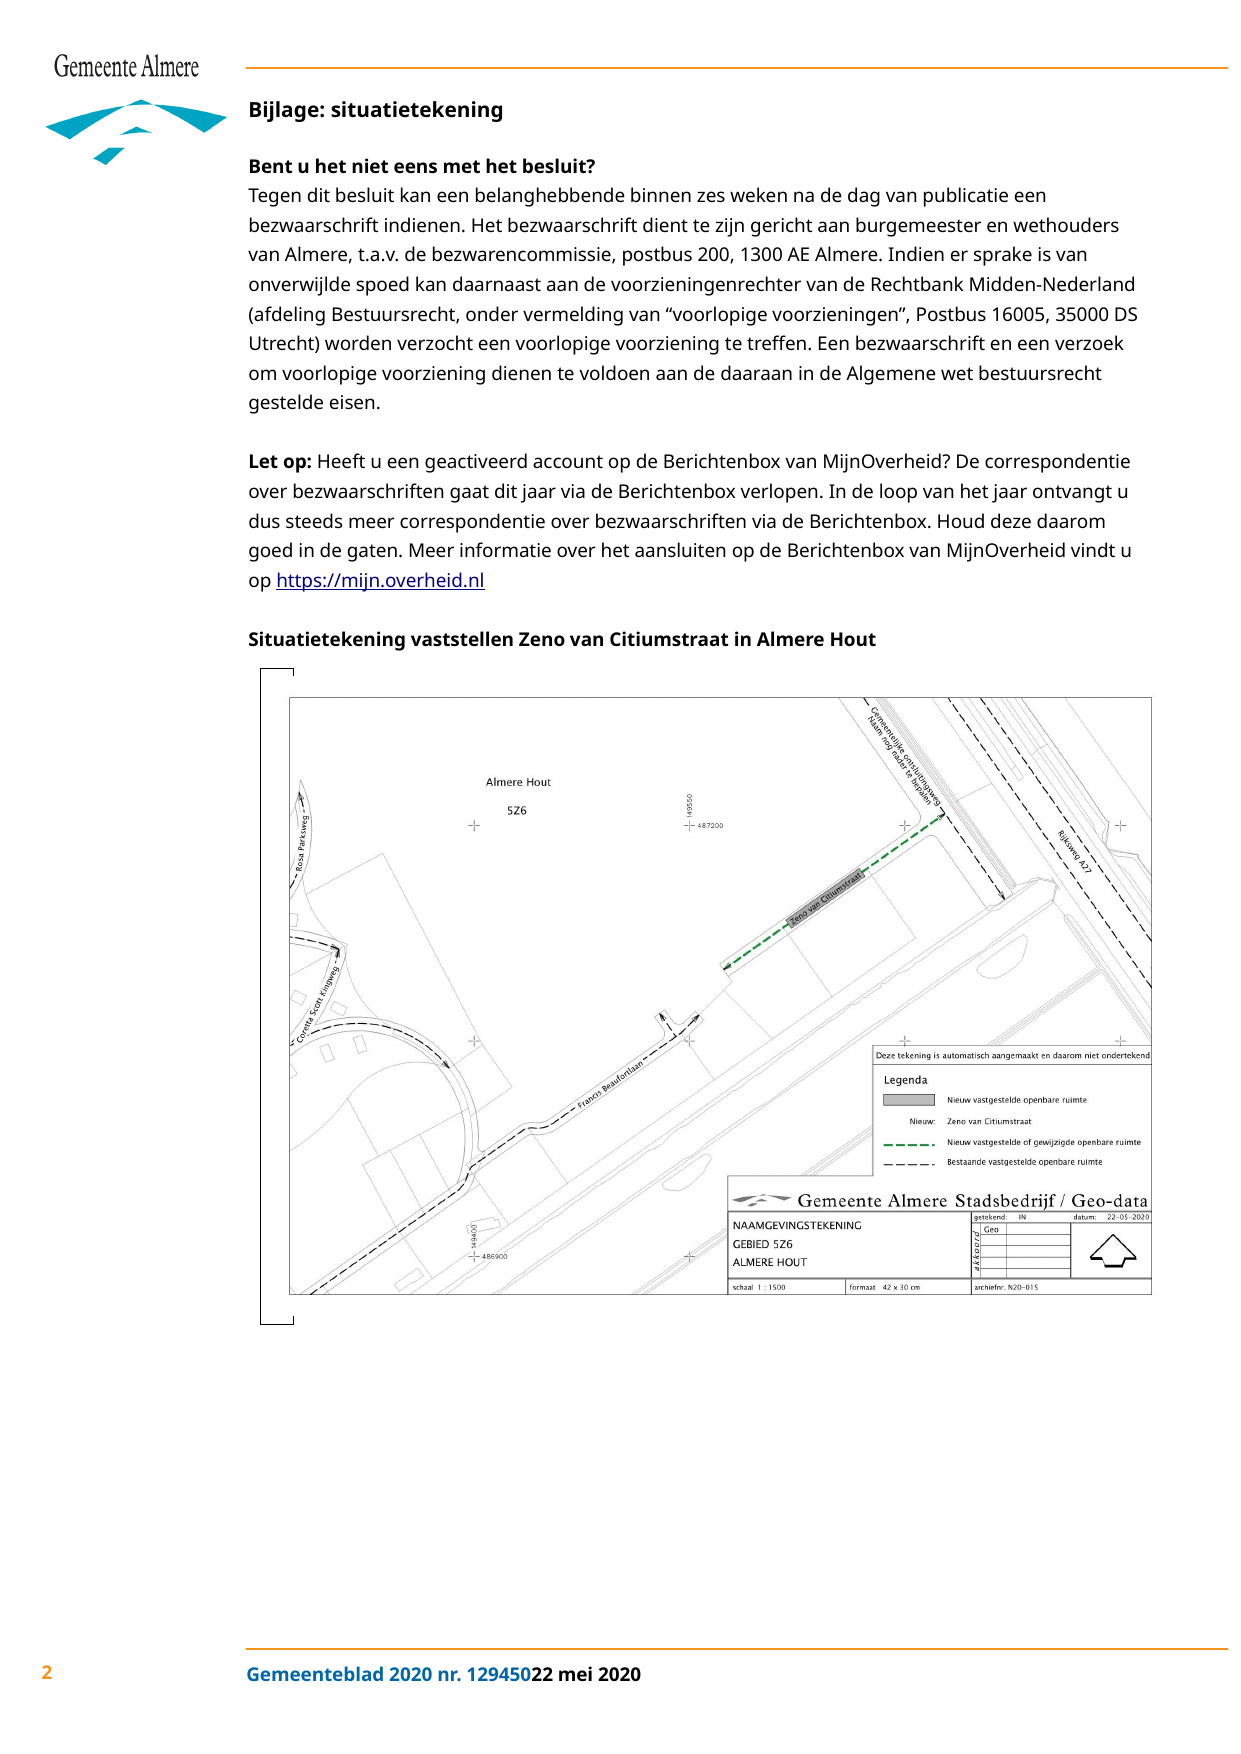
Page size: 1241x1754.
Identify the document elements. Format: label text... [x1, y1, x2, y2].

text Bent u het niet eens met het besluit? [248, 153, 1152, 179]
text Let op: Heeft u een geactiveerd account op de Berichtenbox van MijnOverheid? De correspondentie over bezwaarschriften gaat dit jaar via de Berichtenbox verlopen. In de loop van het jaar ontvangt u dus steeds meer correspondentie over bezwaarschriften via de Berichtenbox. Houd deze daarom goed in de gaten. Meer informatie over het aansluiten op de Berichtenbox van MijnOverheid vindt u op https://mijn.overheid.nl [248, 449, 1152, 593]
text Bijlage: situatietekening [248, 95, 1152, 123]
text Situatietekening vaststellen Zeno van Citiumstraat in Almere Hout [248, 626, 1152, 652]
text Tegen dit besluit kan een belanghebbende binnen zes weken na de dag van publicatie een bezwaarschrift indienen. Het bezwaarschrift dient te zijn gericht aan burgemeester en wethouders van Almere, t.a.v. de bezwarencommissie, postbus 200, 1300 AE Almere. Indien er sprake is van onverwijlde spoed kan daarnaast aan de voorzieningenrechter van de Rechtbank Midden-Nederland (afdeling Bestuursrecht, onder vermelding van “voorlopige voorzieningen”, Postbus 16005, 35000 DS Utrecht) worden verzocht een voorlopige voorziening te treffen. Een bezwaarschrift en een verzoek om voorlopige voorziening dienen te voldoen aan de daaraan in de Algemene wet bestuursrecht gestelde eisen. [248, 182, 1152, 415]
picture [41, 47, 231, 172]
picture [268, 676, 1173, 1316]
